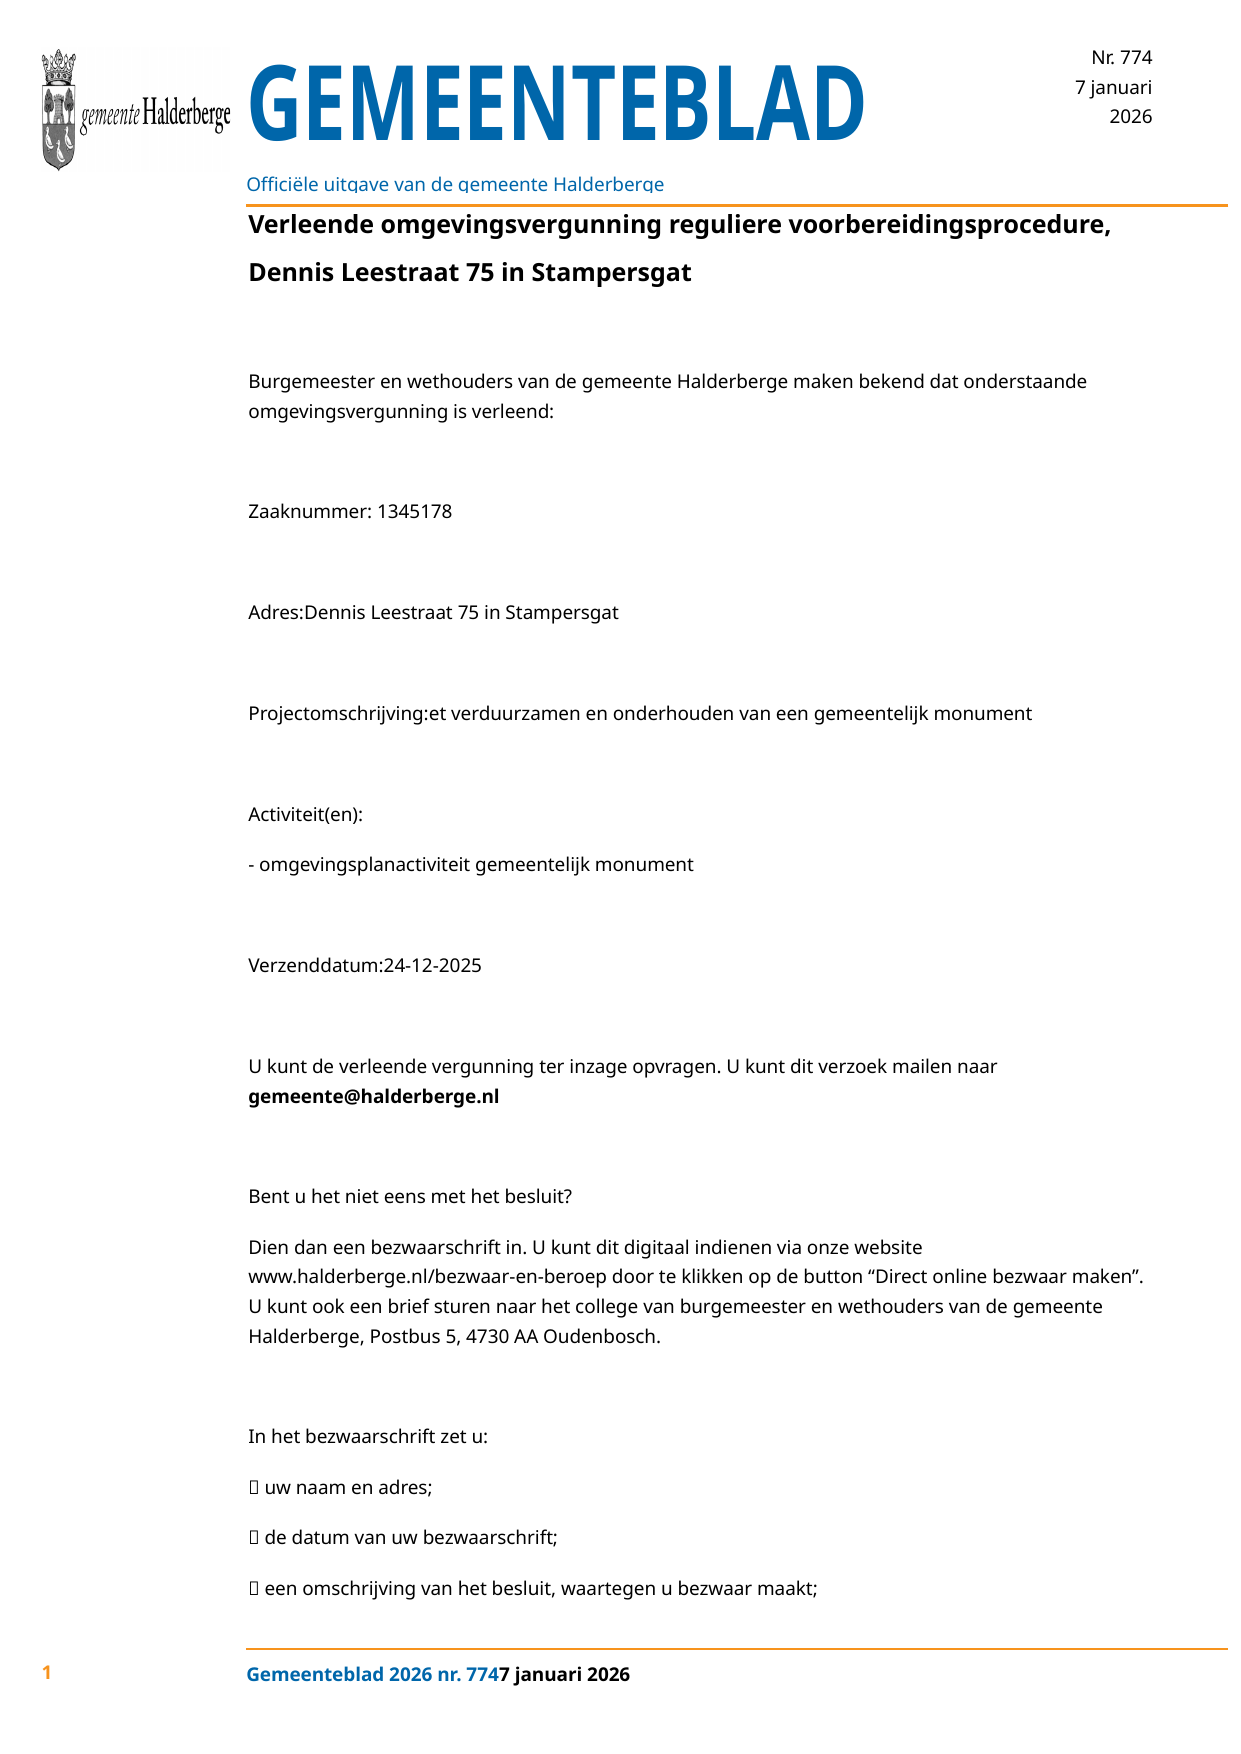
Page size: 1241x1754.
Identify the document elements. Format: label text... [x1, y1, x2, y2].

text Verzenddatum:24-12-2025 [248, 952, 1152, 978]
text Bent u het niet eens met het besluit? [248, 1184, 1152, 1209]
text Verleende omgevingsvergunning reguliere voorbereidingsprocedure, Dennis Leestraat 75 in Stampersgat [248, 207, 1152, 288]
text Projectomschrijving:et verduurzamen en onderhouden van een gemeentelijk monument [248, 700, 1152, 726]
text - omgevingsplanactiviteit gemeentelijk monument [248, 852, 1152, 877]
picture [41, 47, 231, 172]
text Dien dan een bezwaarschrift in. U kunt dit digitaal indienen via onze website www.halderberge.nl/bezwaar-en-beroep door te klikken op de button “Direct online bezwaar maken”. U kunt ook een brief sturen naar het college van burgemeester en wethouders van de gemeente Halderberge, Postbus 5, 4730 AA Oudenbosch. [248, 1234, 1152, 1349]
text Burgemeester en wethouders van de gemeente Halderberge maken bekend dat onderstaande omgevingsvergunning is verleend: [248, 368, 1152, 424]
text In het bezwaarschrift zet u: [248, 1424, 1152, 1449]
text  de datum van uw bezwaarschrift; [248, 1524, 1152, 1550]
text  uw naam en adres; [248, 1474, 1152, 1500]
text Adres:Dennis Leestraat 75 in Stampersgat [248, 599, 1152, 625]
text Zaaknummer: 1345178 [248, 499, 1152, 524]
text U kunt de verleende vergunning ter inzage opvragen. U kunt dit verzoek mailen naar gemeente@halderberge.nl [248, 1053, 1152, 1109]
text  een omschrijving van het besluit, waartegen u bezwaar maakt; [248, 1575, 1152, 1601]
text Activiteit(en): [248, 801, 1152, 827]
